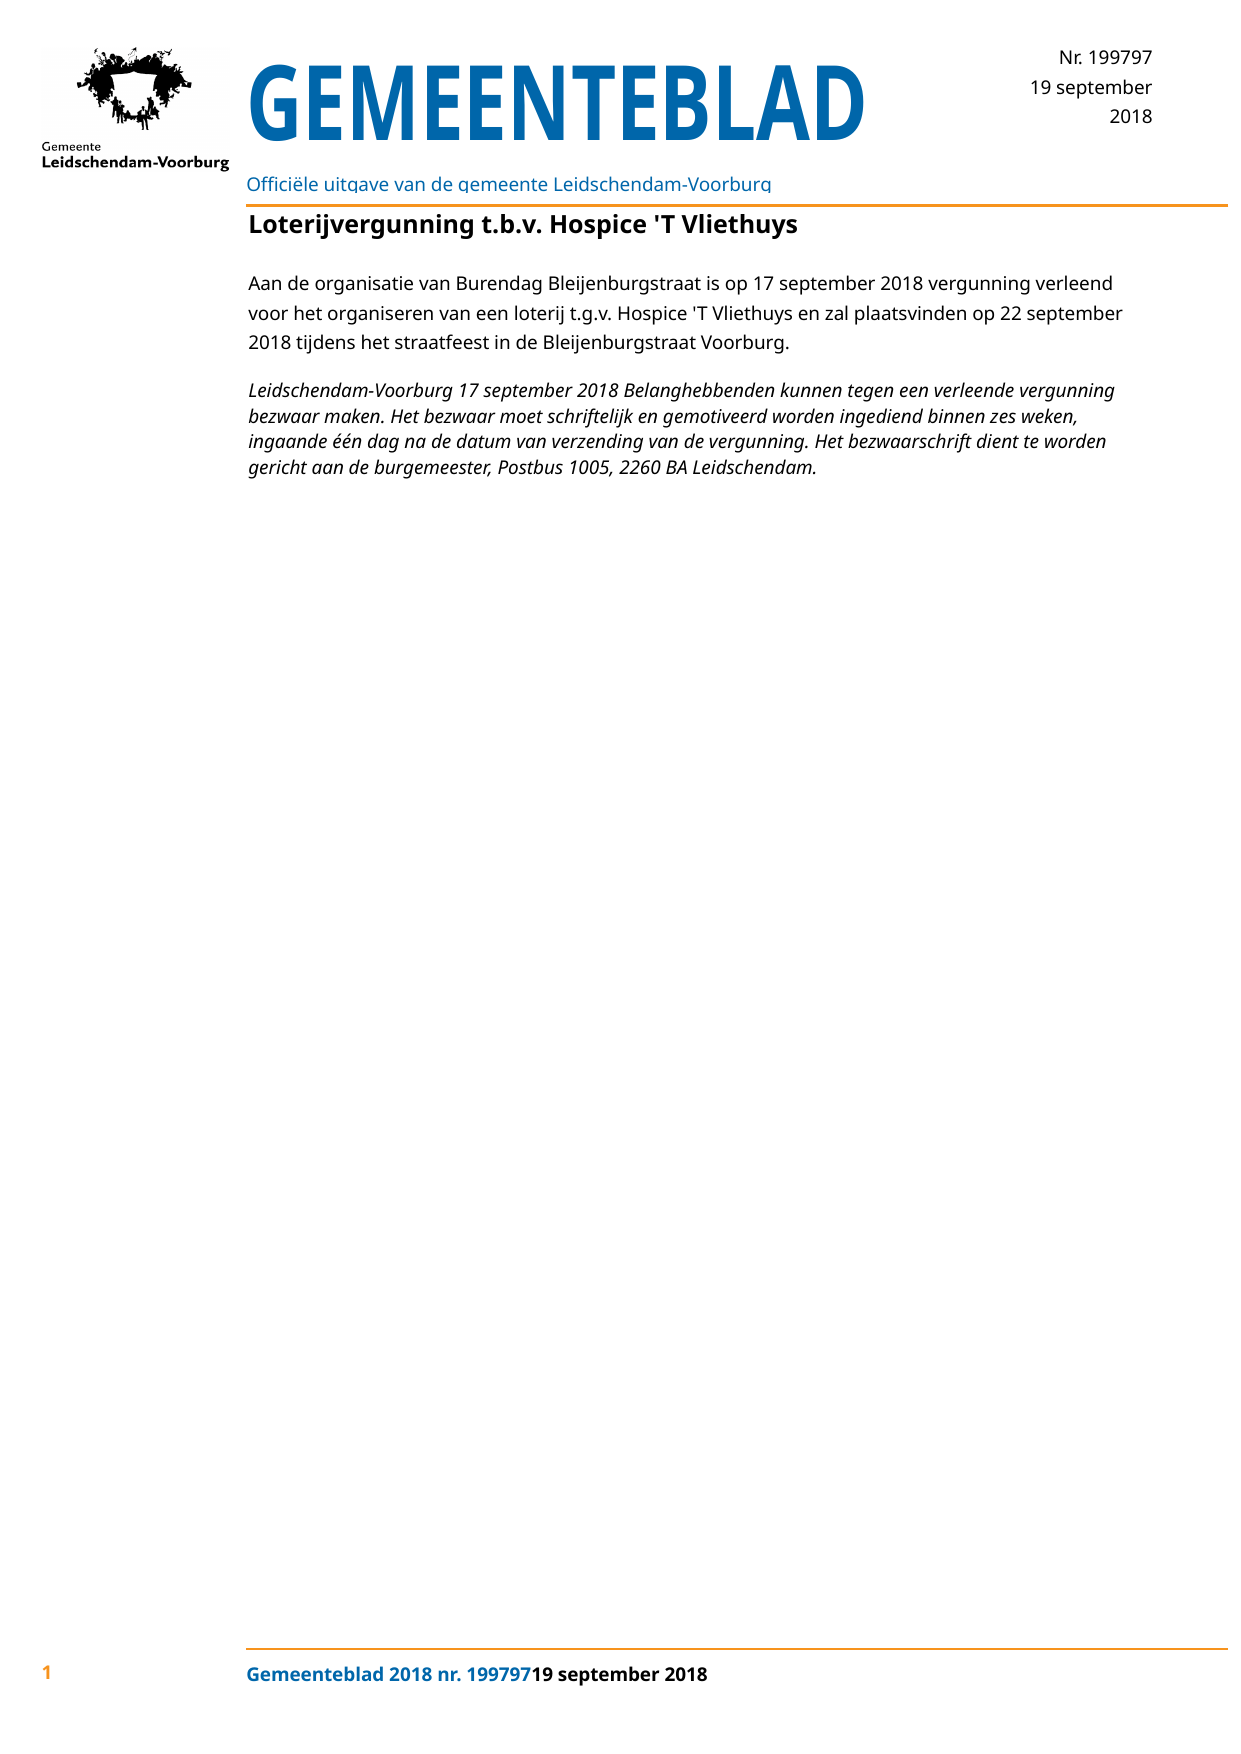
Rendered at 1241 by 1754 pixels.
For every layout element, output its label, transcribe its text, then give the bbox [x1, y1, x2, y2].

text Aan de organisatie van Burendag Bleijenburgstraat is op 17 september 2018 vergunning verleend voor het organiseren van een loterij t.g.v. Hospice 'T Vliethuys en zal plaatsvinden op 22 september 2018 tijdens het straatfeest in de Bleijenburgstraat Voorburg. [248, 270, 1152, 355]
text Leidschendam-Voorburg 17 september 2018 Belanghebbenden kunnen tegen een verleende vergunning bezwaar maken. Het bezwaar moet schriftelijk en gemotiveerd worden ingediend binnen zes weken, ingaande één dag na de datum van verzending van de vergunning. Het bezwaarschrift dient te worden gericht aan de burgemeester, Postbus 1005, 2260 BA Leidschendam. [248, 377, 1152, 480]
text Loterijvergunning t.b.v. Hospice 'T Vliethuys [248, 207, 1152, 241]
picture [41, 47, 231, 172]
